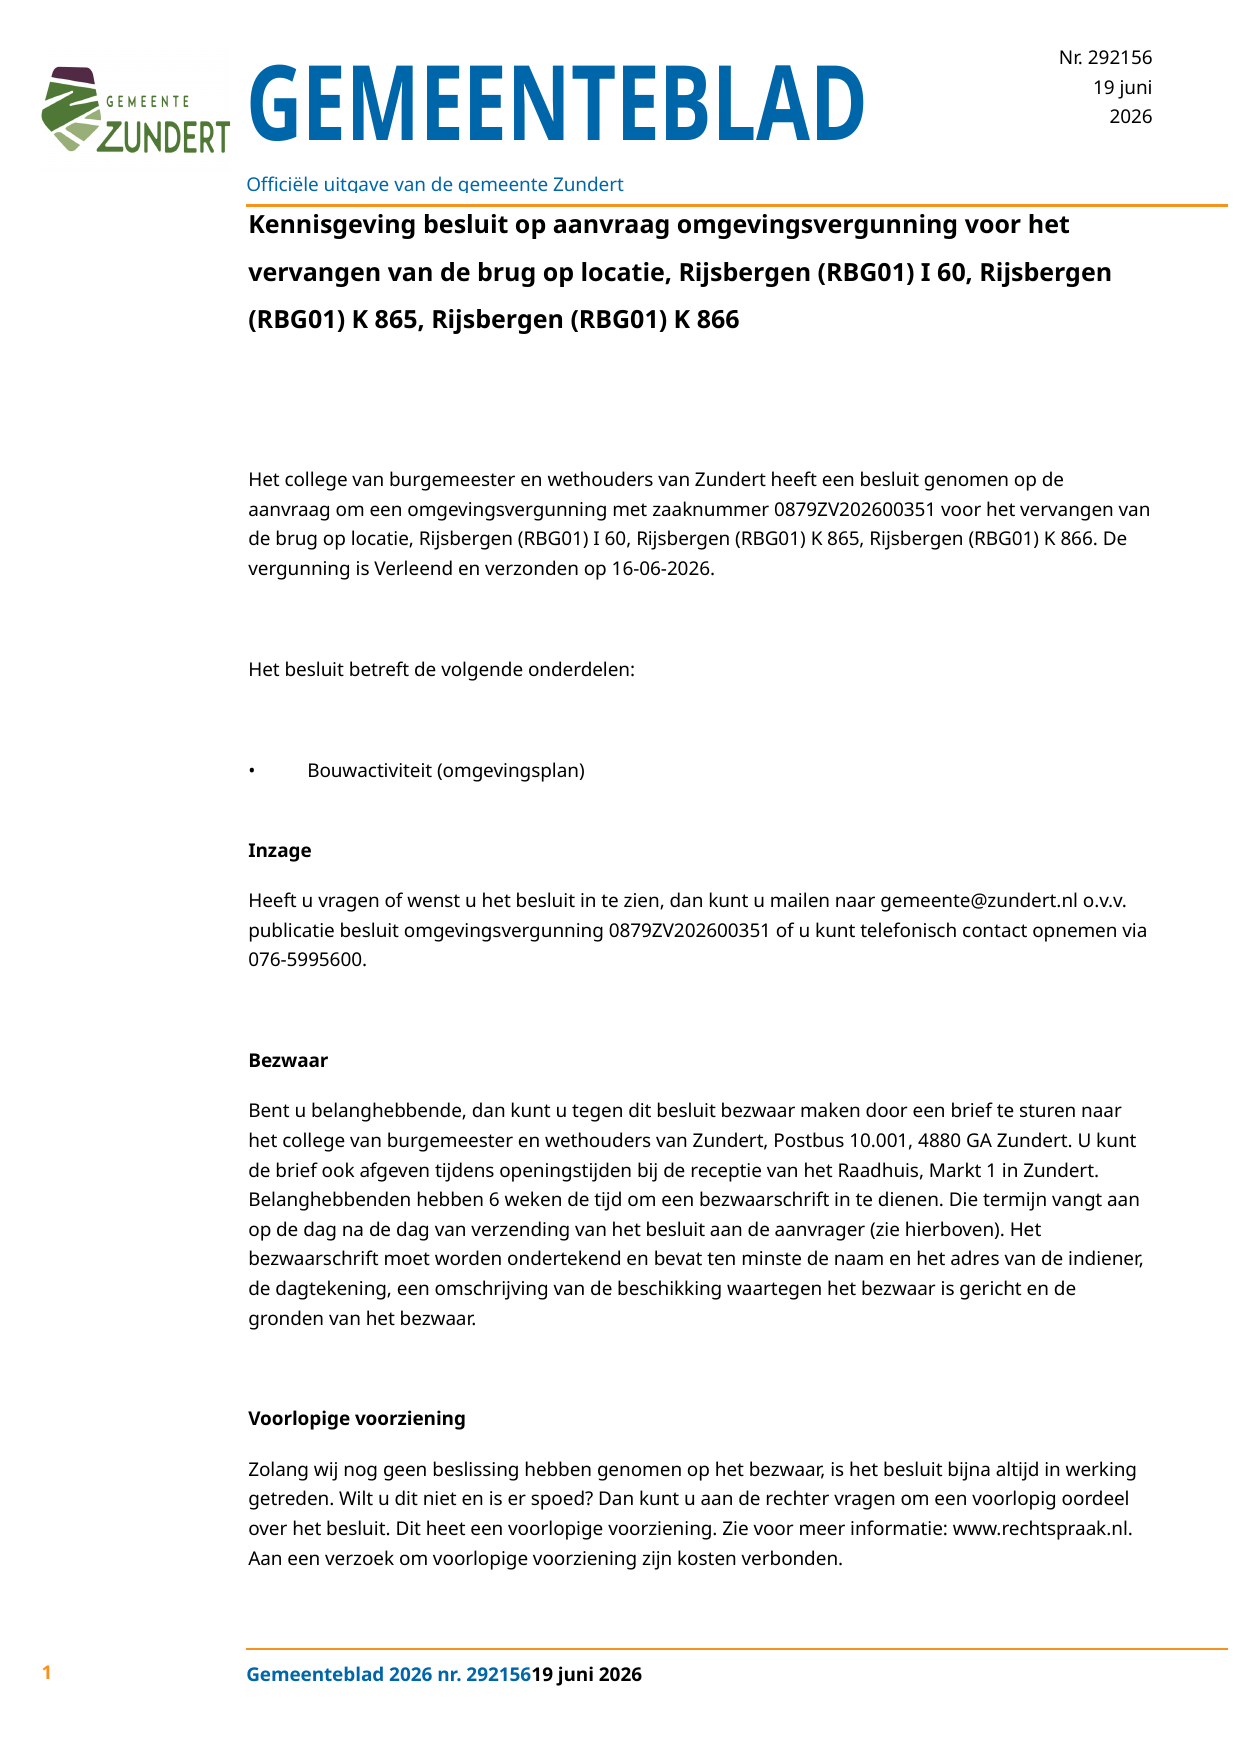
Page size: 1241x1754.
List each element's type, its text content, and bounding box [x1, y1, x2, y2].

picture [41, 47, 231, 172]
text Het college van burgemeester en wethouders van Zundert heeft een besluit genomen op de aanvraag om een omgevingsvergunning met zaaknummer 0879ZV202600351 voor het vervangen van de brug op locatie, Rijsbergen (RBG01) I 60, Rijsbergen (RBG01) K 865, Rijsbergen (RBG01) K 866. De vergunning is Verleend en verzonden op 16-06-2026. [248, 466, 1152, 581]
text Kennisgeving besluit op aanvraag omgevingsvergunning voor het vervangen van de brug op locatie, Rijsbergen (RBG01) I 60, Rijsbergen (RBG01) K 865, Rijsbergen (RBG01) K 866 [248, 207, 1152, 336]
text Bezwaar [248, 1047, 1152, 1073]
text Voorlopige voorziening [248, 1406, 1152, 1431]
text Zolang wij nog geen beslissing hebben genomen op het bezwaar, is het besluit bijna altijd in werking getreden. Wilt u dit niet en is er spoed? Dan kunt u aan de rechter vragen om een voorlopig oordeel over het besluit. Dit heet een voorlopige voorziening. Zie voor meer informatie: www.rechtspraak.nl. Aan een verzoek om voorlopige voorziening zijn kosten verbonden. [248, 1456, 1152, 1570]
text Heeft u vragen of wenst u het besluit in te zien, dan kunt u mailen naar gemeente@zundert.nl o.v.v. publicatie besluit omgevingsvergunning 0879ZV202600351 of u kunt telefonisch contact opnemen via 076-5995600. [248, 887, 1152, 972]
list Bouwactiviteit (omgevingsplan) [248, 757, 1152, 782]
text Het besluit betreft de volgende onderdelen: [248, 656, 1152, 682]
text Inzage [248, 837, 1152, 862]
text Bent u belanghebbende, dan kunt u tegen dit besluit bezwaar maken door een brief te sturen naar het college van burgemeester en wethouders van Zundert, Postbus 10.001, 4880 GA Zundert. U kunt de brief ook afgeven tijdens openingstijden bij de receptie van het Raadhuis, Markt 1 in Zundert. Belanghebbenden hebben 6 weken de tijd om een bezwaarschrift in te dienen. Die termijn vangt aan op de dag na de dag van verzending van het besluit aan de aanvrager (zie hierboven). Het bezwaarschrift moet worden ondertekend en bevat ten minste de naam en het adres van de indiener, de dagtekening, een omschrijving van de beschikking waartegen het bezwaar is gericht en de gronden van het bezwaar. [248, 1098, 1152, 1330]
